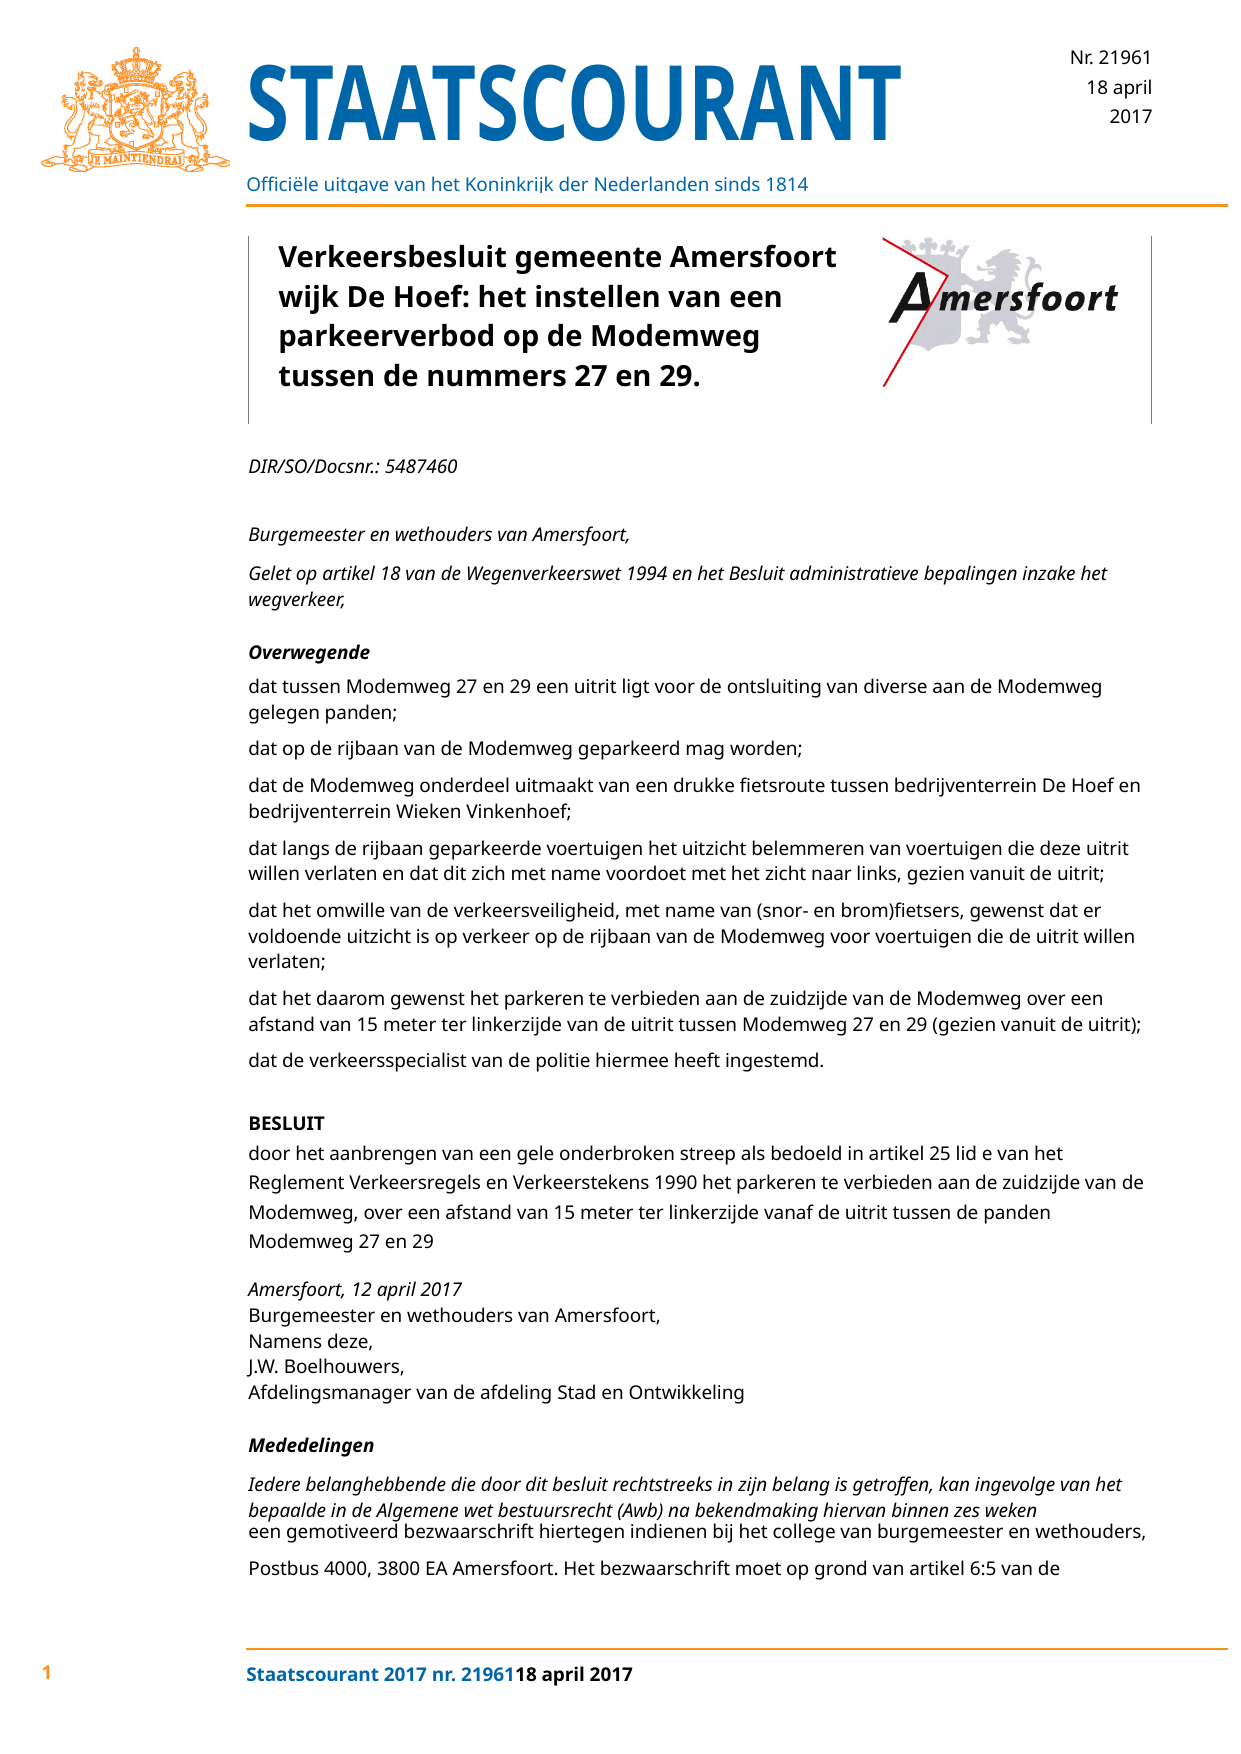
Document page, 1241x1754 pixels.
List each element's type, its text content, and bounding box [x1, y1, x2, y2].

text door het aanbrengen van een gele onderbroken streep als bedoeld in artikel 25 lid e van het Reglement Verkeersregels en Verkeerstekens 1990 het parkeren te verbieden aan de zuidzijde van de Modemweg, over een afstand van 15 meter ter linkerzijde vanaf de uitrit tussen de panden Modemweg 27 en 29 [248, 1140, 1152, 1254]
text dat tussen Modemweg 27 en 29 een uitrit ligt voor de ontsluiting van diverse aan de Modemweg gelegen panden; [248, 673, 1152, 725]
text DIR/SO/Docsnr.: 5487460 [248, 454, 1152, 479]
text dat op de rijbaan van de Modemweg geparkeerd mag worden; [248, 736, 1152, 761]
text dat langs de rijbaan geparkeerde voertuigen het uitzicht belemmeren van voertuigen die deze uitrit willen verlaten en dat dit zich met name voordoet met het zicht naar links, gezien vanuit de uitrit; [248, 835, 1152, 886]
text Gelet op artikel 18 van de Wegenverkeerswet 1994 en het Besluit administratieve bepalingen inzake het wegverkeer, [248, 561, 1152, 612]
text Postbus 4000, 3800 EA Amersfoort. Het bezwaarschrift moet op grond van artikel 6:5 van de [248, 1560, 1152, 1579]
text Burgemeester en wethouders van Amersfoort, [248, 1302, 1152, 1328]
text BESLUIT [248, 1110, 1152, 1136]
text dat de Modemweg onderdeel uitmaakt van een drukke fietsroute tussen bedrijventerrein De Hoef en bedrijventerrein Wieken Vinkenhoef; [248, 772, 1152, 824]
text J.W. Boelhouwers, [248, 1354, 1152, 1379]
text dat het omwille van de verkeersveiligheid, met name van (snor- en brom)fietsers, gewenst dat er voldoende uitzicht is op verkeer op de rijbaan van de Modemweg voor voertuigen die de uitrit willen verlaten; [248, 897, 1152, 974]
text dat het daarom gewenst het parkeren te verbieden aan de zuidzijde van de Modemweg over een afstand van 15 meter ter linkerzijde van de uitrit tussen Modemweg 27 en 29 (gezien vanuit de uitrit); [248, 985, 1152, 1037]
text Mededelingen [248, 1432, 1152, 1458]
text Afdelingsmanager van de afdeling Stad en Ontwikkeling [248, 1379, 1152, 1405]
picture [882, 236, 1119, 387]
table_header Verkeersbesluit gemeente Amersfoort wijk De Hoef: het instellen van een parkeerverbod op de Modemweg tussen de nummers 27 en 29. [249, 236, 850, 424]
table_header [850, 236, 1151, 424]
text een gemotiveerd bezwaarschrift hiertegen indienen bij het college van burgemeester en wethouders, [248, 1523, 1152, 1542]
text dat de verkeersspecialist van de politie hiermee heeft ingestemd. [248, 1048, 1152, 1073]
text Namens deze, [248, 1328, 1152, 1354]
text Iedere belanghebbende die door dit besluit rechtstreeks in zijn belang is getroffen, kan ingevolge van het bepaalde in de Algemene wet bestuursrecht (Awb) na bekendmaking hiervan binnen zes weken [248, 1472, 1152, 1523]
picture [41, 47, 231, 172]
text Amersfoort, 12 april 2017 [248, 1276, 1152, 1302]
text Overwegende [248, 639, 1152, 665]
text Burgemeester en wethouders van Amersfoort, [248, 521, 1152, 547]
